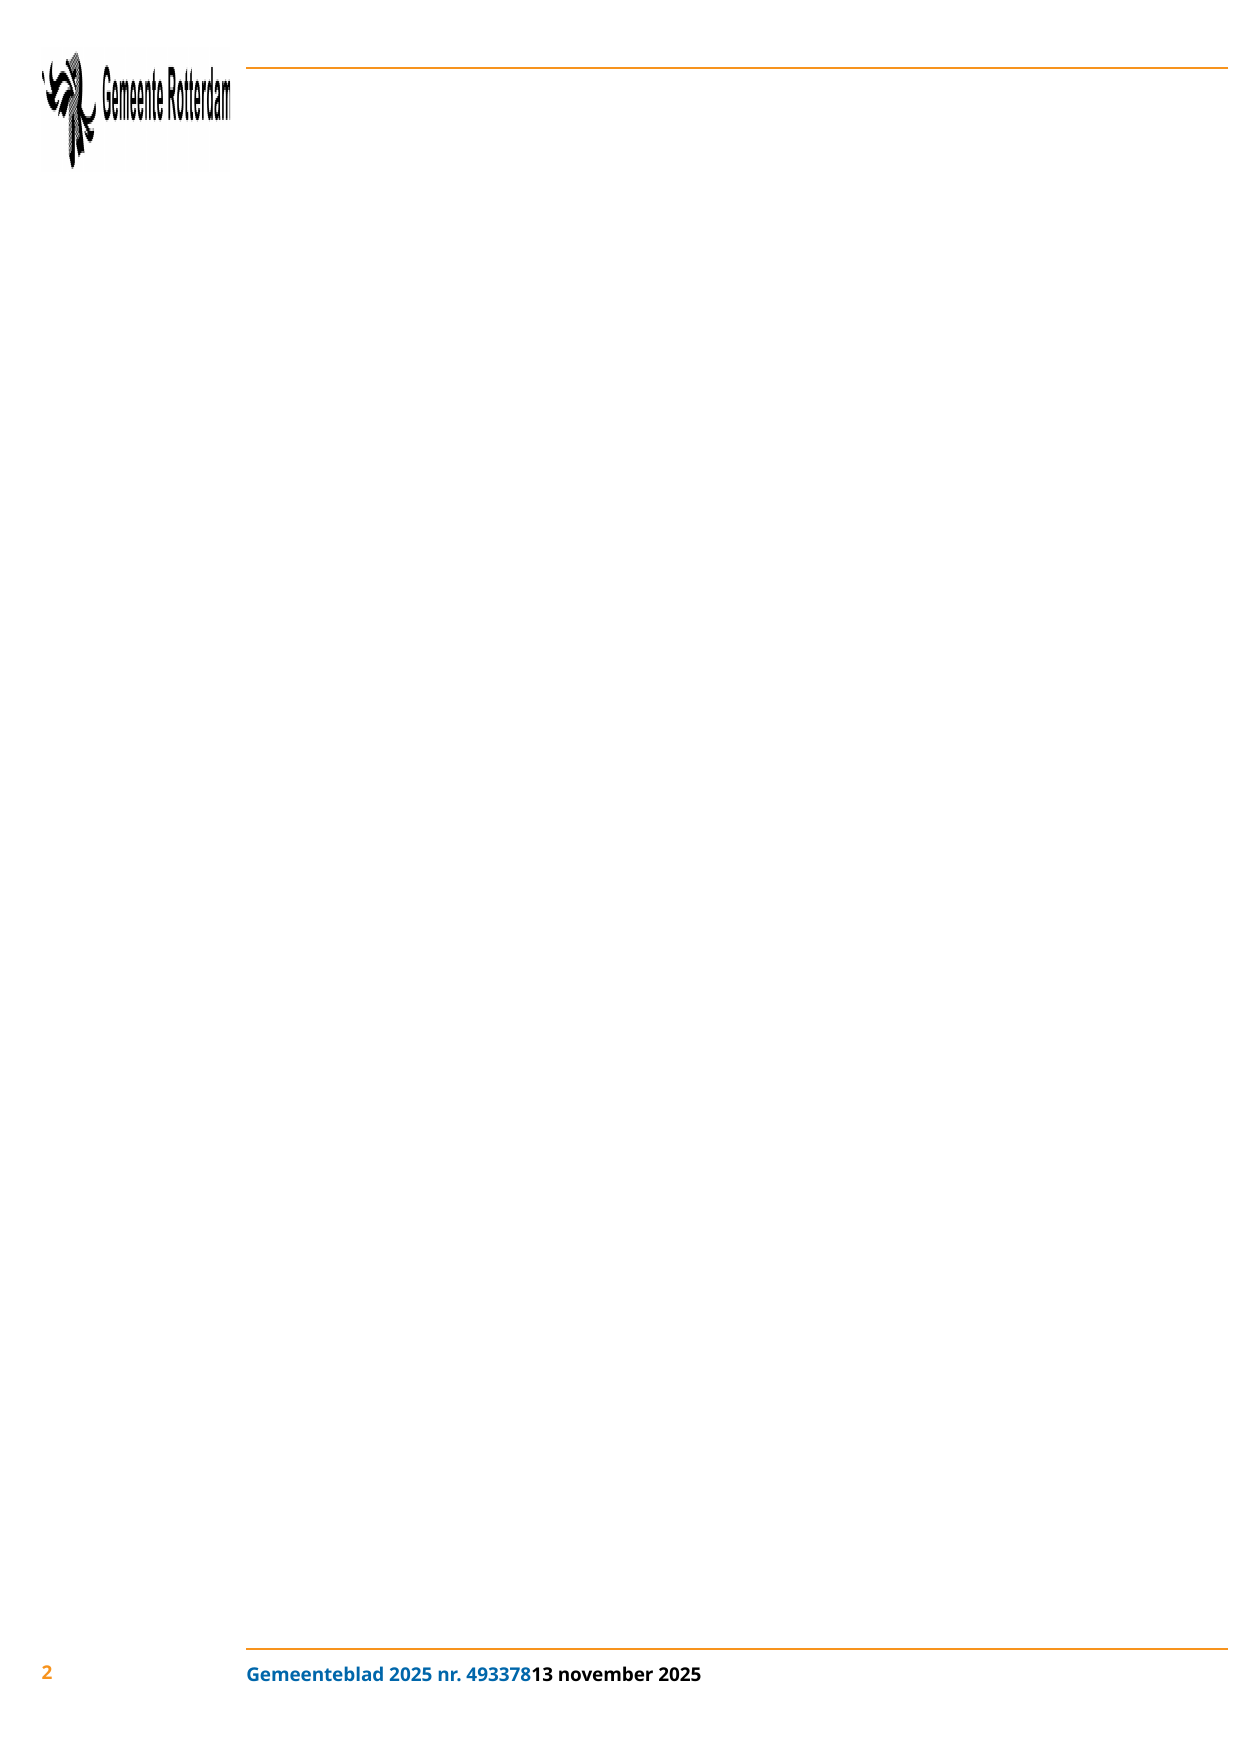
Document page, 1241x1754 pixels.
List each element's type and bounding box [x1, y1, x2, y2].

picture [41, 47, 231, 172]
